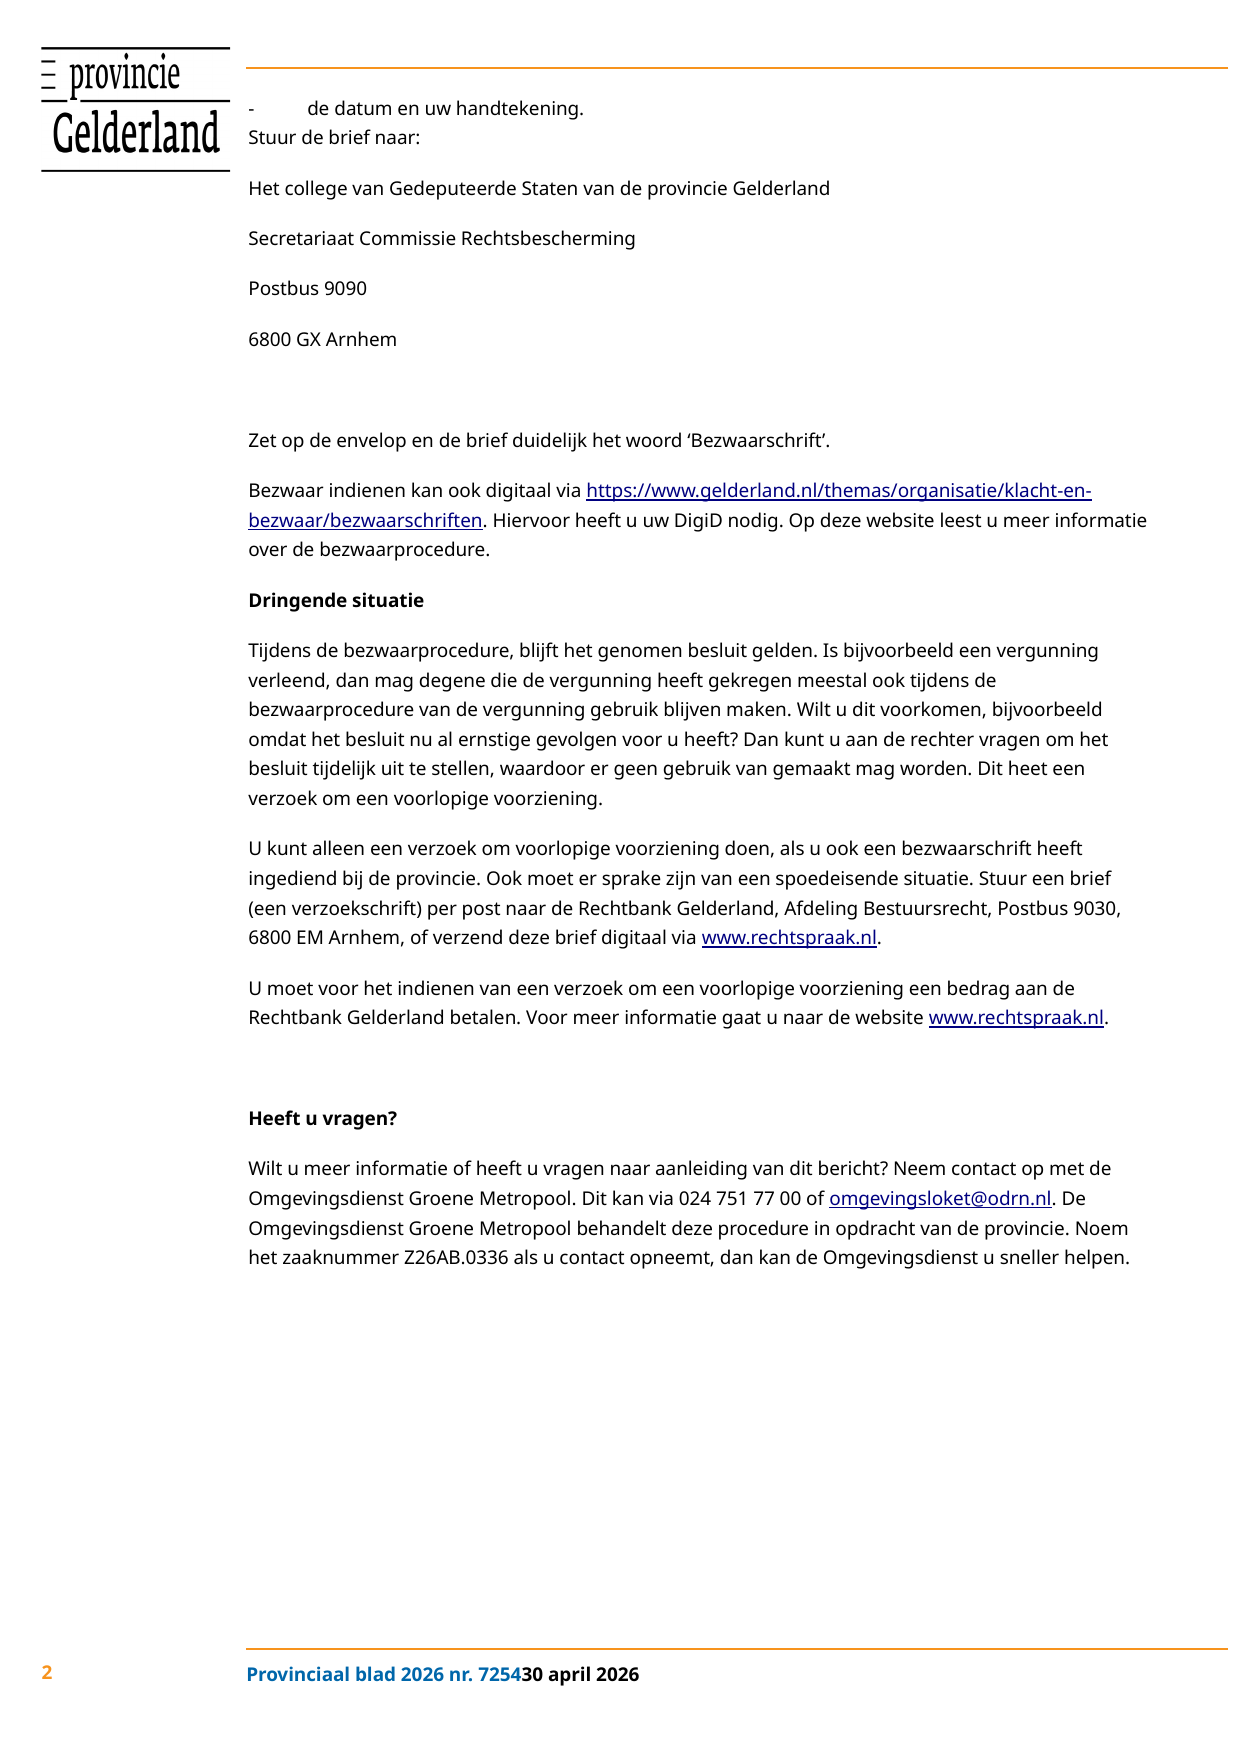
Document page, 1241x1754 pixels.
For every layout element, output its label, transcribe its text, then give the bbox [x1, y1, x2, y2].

text Zet op de envelop en de brief duidelijk het woord ‘Bezwaarschrift’. [248, 427, 1152, 453]
text Het college van Gedeputeerde Staten van de provincie Gelderland [248, 175, 1152, 201]
text Postbus 9090 [248, 276, 1152, 301]
list de datum en uw handtekening. [248, 95, 1152, 121]
picture [41, 47, 231, 172]
text Bezwaar indienen kan ook digitaal via https://www.gelderland.nl/themas/organisatie/klacht-en-bezwaar/bezwaarschriften. Hiervoor heeft u uw DigiD nodig. Op deze website leest u meer informatie over de bezwaarprocedure. [248, 477, 1152, 562]
text Wilt u meer informatie of heeft u vragen naar aanleiding van dit bericht? Neem contact op met de Omgevingsdienst Groene Metropool. Dit kan via 024 751 77 00 of omgevingsloket@odrn.nl. De Omgevingsdienst Groene Metropool behandelt deze procedure in opdracht van de provincie. Noem het zaaknummer Z26AB.0336 als u contact opneemt, dan kan de Omgevingsdienst u sneller helpen. [248, 1156, 1152, 1270]
text Secretariaat Commissie Rechtsbescherming [248, 225, 1152, 251]
text U kunt alleen een verzoek om voorlopige voorziening doen, als u ook een bezwaarschrift heeft ingediend bij de provincie. Ook moet er sprake zijn van een spoedeisende situatie. Stuur een brief (een verzoekschrift) per post naar de Rechtbank Gelderland, Afdeling Bestuursrecht, Postbus 9030, 6800 EM Arnhem, of verzend deze brief digitaal via www.rechtspraak.nl. [248, 836, 1152, 950]
text Heeft u vragen? [248, 1105, 1152, 1131]
text U moet voor het indienen van een verzoek om een voorlopige voorziening een bedrag aan de Rechtbank Gelderland betalen. Voor meer informatie gaat u naar de website www.rechtspraak.nl. [248, 975, 1152, 1030]
text Tijdens de bezwaarprocedure, blijft het genomen besluit gelden. Is bijvoorbeeld een vergunning verleend, dan mag degene die de vergunning heeft gekregen meestal ook tijdens de bezwaarprocedure van de vergunning gebruik blijven maken. Wilt u dit voorkomen, bijvoorbeeld omdat het besluit nu al ernstige gevolgen voor u heeft? Dan kunt u aan de rechter vragen om het besluit tijdelijk uit te stellen, waardoor er geen gebruik van gemaakt mag worden. Dit heet een verzoek om een voorlopige voorziening. [248, 637, 1152, 811]
text Stuur de brief naar: [248, 124, 1152, 150]
text Dringende situatie [248, 587, 1152, 613]
text 6800 GX Arnhem [248, 326, 1152, 352]
